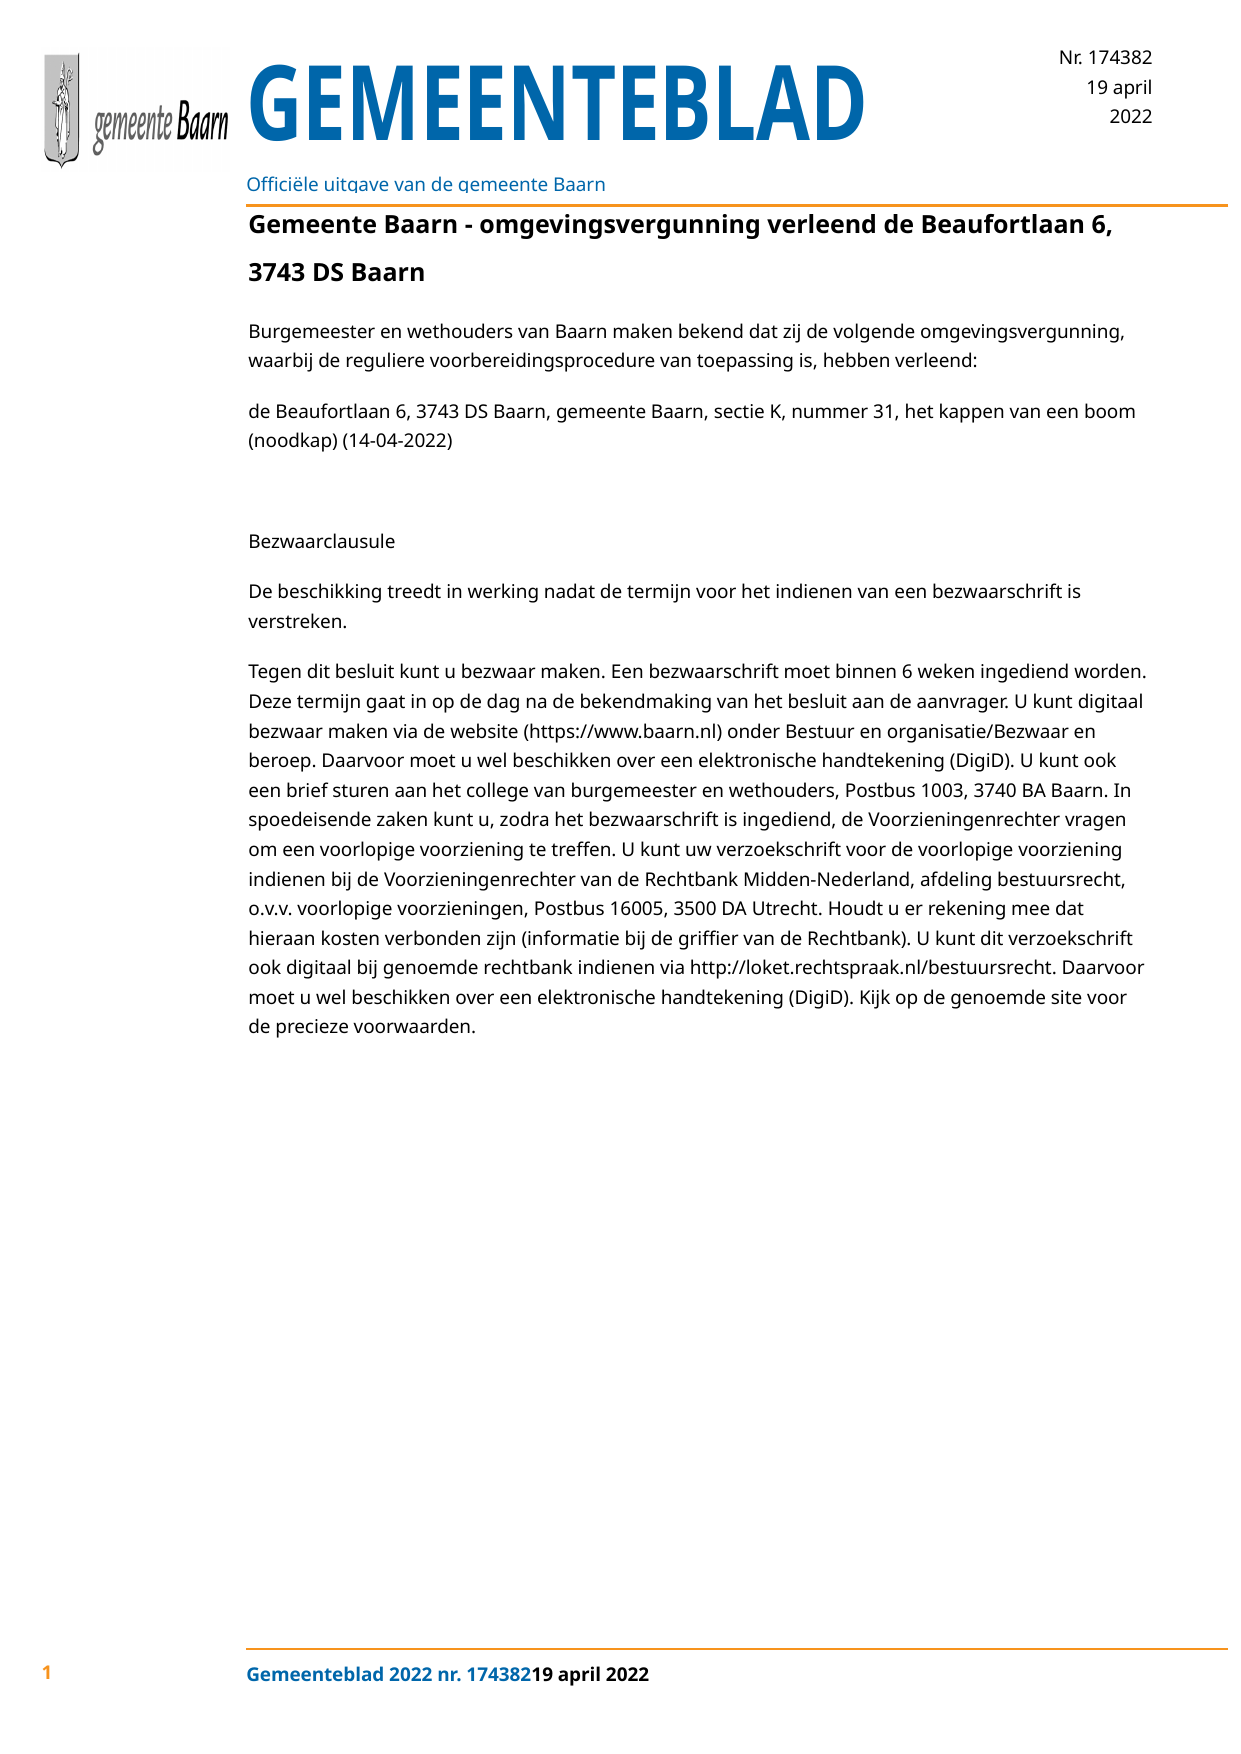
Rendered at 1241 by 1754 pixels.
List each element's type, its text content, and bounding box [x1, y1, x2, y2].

text Gemeente Baarn - omgevingsvergunning verleend de Beaufortlaan 6, 3743 DS Baarn [248, 207, 1152, 288]
text Bezwaarclausule [248, 528, 1152, 554]
text de Beaufortlaan 6, 3743 DS Baarn, gemeente Baarn, sectie K, nummer 31, het kappen van een boom (noodkap) (14-04-2022) [248, 398, 1152, 453]
text Burgemeester en wethouders van Baarn maken bekend dat zij de volgende omgevingsvergunning, waarbij de reguliere voorbereidingsprocedure van toepassing is, hebben verleend: [248, 318, 1152, 373]
text De beschikking treedt in werking nadat de termijn voor het indienen van een bezwaarschrift is verstreken. [248, 579, 1152, 634]
text Tegen dit besluit kunt u bezwaar maken. Een bezwaarschrift moet binnen 6 weken ingediend worden. Deze termijn gaat in op de dag na de bekendmaking van het besluit aan de aanvrager. U kunt digitaal bezwaar maken via de website (https://www.baarn.nl) onder Bestuur en organisatie/Bezwaar en beroep. Daarvoor moet u wel beschikken over een elektronische handtekening (DigiD). U kunt ook een brief sturen aan het college van burgemeester en wethouders, Postbus 1003, 3740 BA Baarn. In spoedeisende zaken kunt u, zodra het bezwaarschrift is ingediend, de Voorzieningenrechter vragen om een voorlopige voorziening te treffen. U kunt uw verzoekschrift voor de voorlopige voorziening indienen bij de Voorzieningenrechter van de Rechtbank Midden-Nederland, afdeling bestuursrecht, o.v.v. voorlopige voorzieningen, Postbus 16005, 3500 DA Utrecht. Houdt u er rekening mee dat hieraan kosten verbonden zijn (informatie bij de griffier van de Rechtbank). U kunt dit verzoekschrift ook digitaal bij genoemde rechtbank indienen via http://loket.rechtspraak.nl/bestuursrecht. Daarvoor moet u wel beschikken over een elektronische handtekening (DigiD). Kijk op de genoemde site voor de precieze voorwaarden. [248, 659, 1152, 1039]
picture [41, 47, 231, 172]
